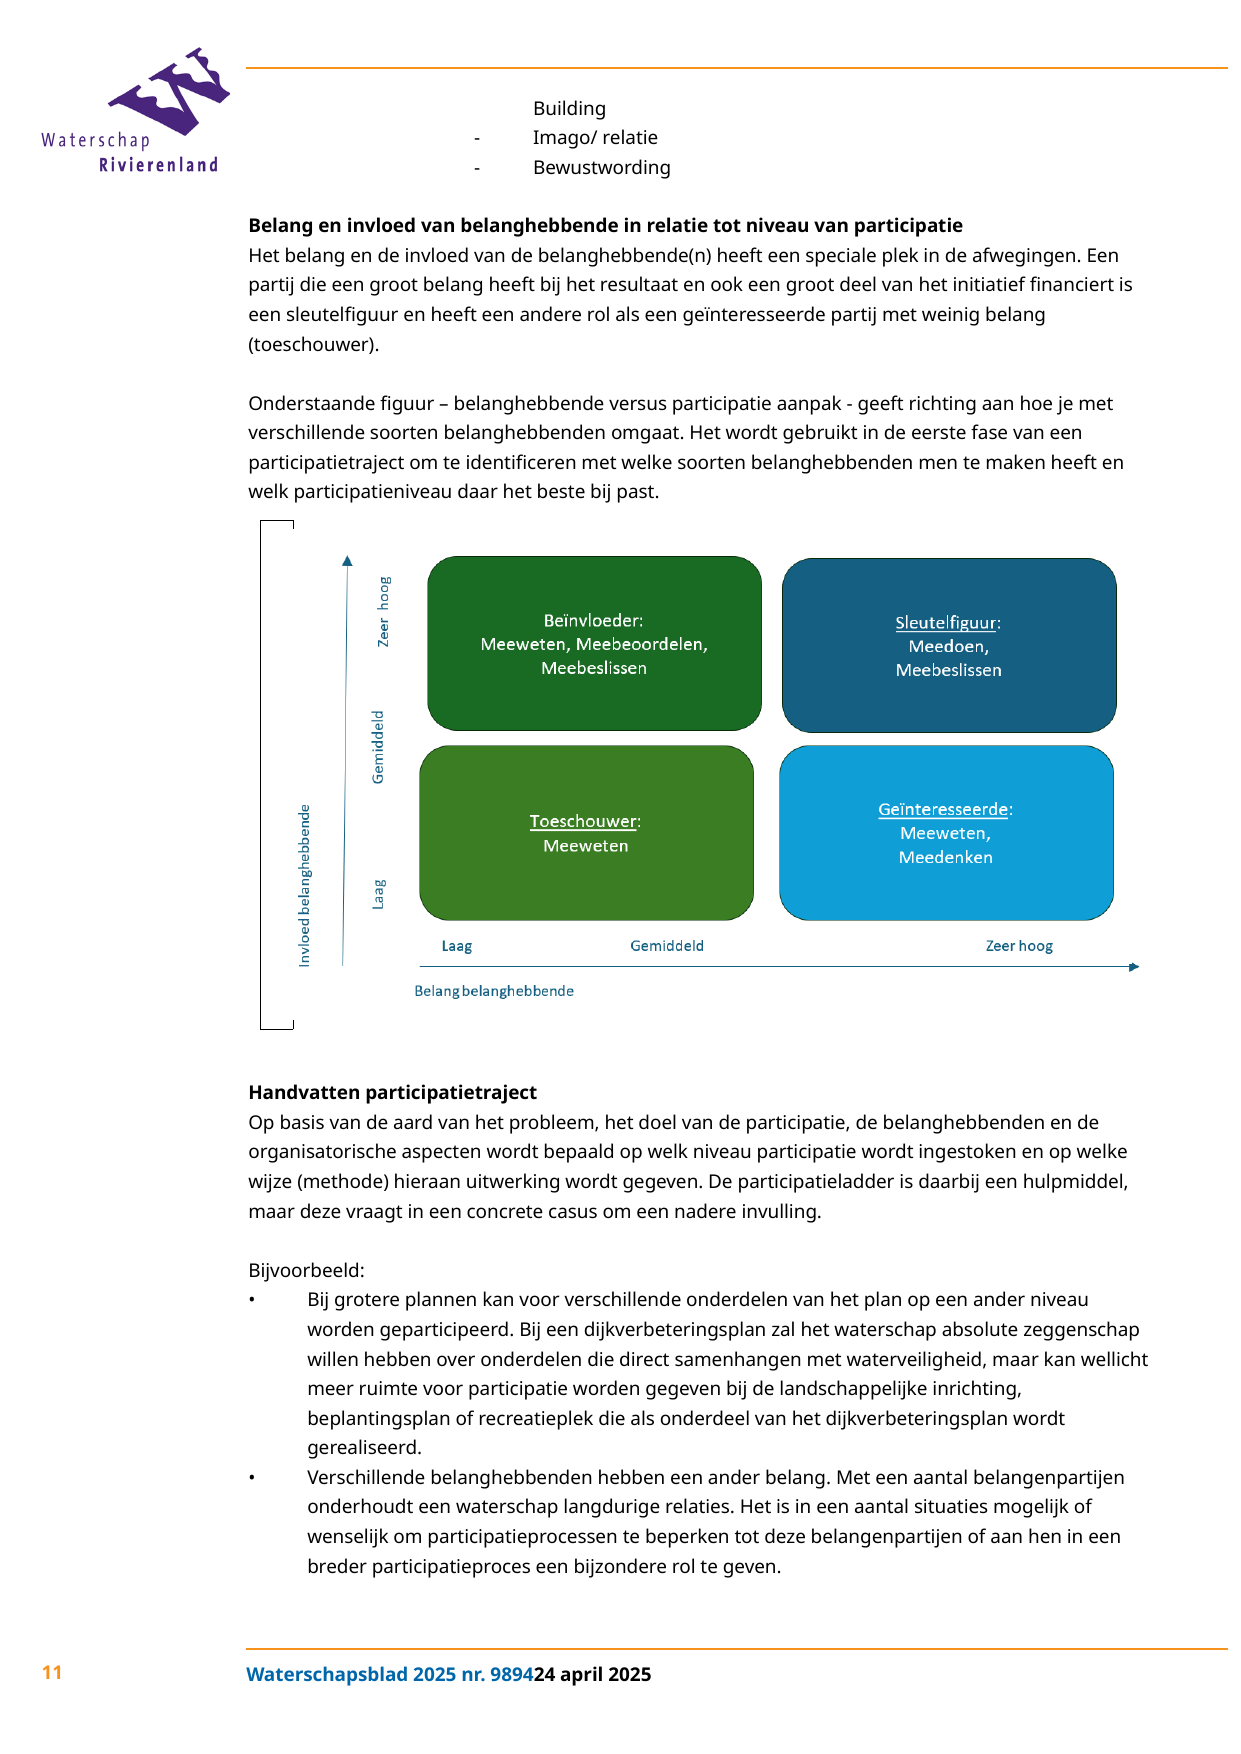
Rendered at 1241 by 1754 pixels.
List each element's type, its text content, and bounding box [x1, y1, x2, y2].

table_cell [700, 95, 926, 180]
picture [41, 47, 231, 172]
picture [268, 529, 1173, 1020]
text Onderstaande figuur – belanghebbende versus participatie aanpak - geeft richting aan hoe je met verschillende soorten belanghebbenden omgaat. Het wordt gebruikt in de eerste fase van een participatietraject om te identificeren met welke soorten belanghebbenden men te maken heeft en welk participatieniveau daar het beste bij past. [248, 390, 1152, 504]
text Bijvoorbeeld: [248, 1257, 1152, 1283]
table_cell [926, 95, 1152, 180]
table_cell [248, 95, 474, 180]
text Handvatten participatietraject [248, 1079, 1152, 1105]
text Belang en invloed van belanghebbende in relatie tot niveau van participatie [248, 212, 1152, 238]
table_cell Building Imago/ relatie Bewustwording [474, 95, 700, 180]
text Het belang en de invloed van de belanghebbende(n) heeft een speciale plek in de afwegingen. Een partij die een groot belang heeft bij het resultaat en ook een groot deel van het initiatief financiert is een sleutelfiguur en heeft een andere rol als een geïnteresseerde partij met weinig belang (toeschouwer). [248, 242, 1152, 357]
list Bij grotere plannen kan voor verschillende onderdelen van het plan op een ander niveau worden geparticipeerd. Bij een dijkverbeteringsplan zal het waterschap absolute zeggenschap willen hebben over onderdelen die direct samenhangen met waterveiligheid, maar kan wellicht meer ruimte voor participatie worden gegeven bij de landschappelijke inrichting, beplantingsplan of recreatieplek die als onderdeel van het dijkverbeteringsplan wordt gerealiseerd. [248, 1287, 1152, 1460]
list Verschillende belanghebbenden hebben een ander belang. Met een aantal belangenpartijen onderhoudt een waterschap langdurige relaties. Het is in een aantal situaties mogelijk of wenselijk om participatieprocessen te beperken tot deze belangenpartijen of aan hen in een breder participatieproces een bijzondere rol te geven. [248, 1464, 1152, 1578]
text Op basis van de aard van het probleem, het doel van de participatie, de belanghebbenden en de organisatorische aspecten wordt bepaald op welk niveau participatie wordt ingestoken en op welke wijze (methode) hieraan uitwerking wordt gegeven. De participatieladder is daarbij een hulpmiddel, maar deze vraagt in een concrete casus om een nadere invulling. [248, 1109, 1152, 1223]
